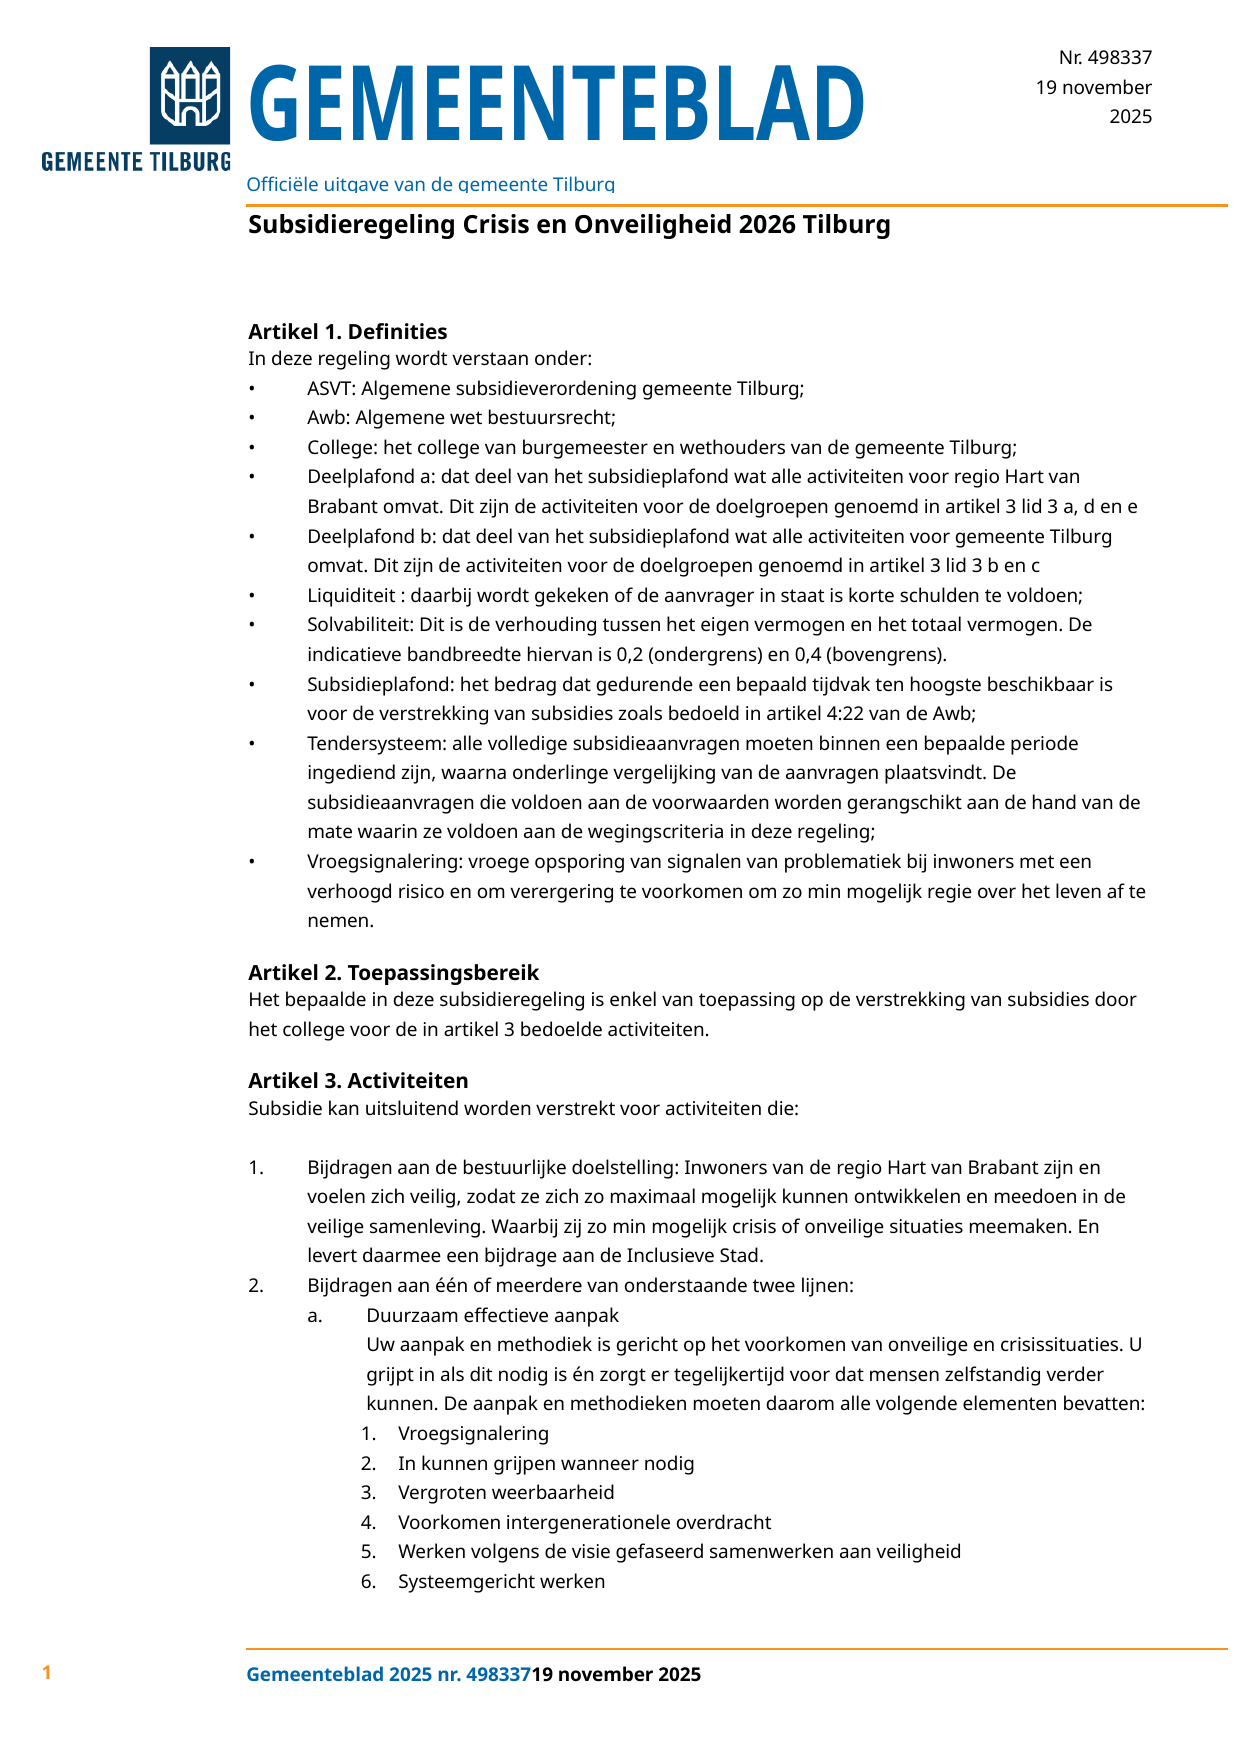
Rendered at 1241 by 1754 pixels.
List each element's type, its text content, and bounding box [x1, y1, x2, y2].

list Awb: Algemene wet bestuursrecht; [248, 404, 1152, 430]
list College: het college van burgemeester en wethouders van de gemeente Tilburg; [248, 434, 1152, 460]
list Deelplafond b: dat deel van het subsidieplafond wat alle activiteiten voor gemeente Tilburg omvat. Dit zijn de activiteiten voor de doelgroepen genoemd in artikel 3 lid 3 b en c [248, 523, 1152, 578]
text Subsidieregeling Crisis en Onveiligheid 2026 Tilburg [248, 207, 1152, 241]
picture [41, 47, 231, 172]
list Deelplafond a: dat deel van het subsidieplafond wat alle activiteiten voor regio Hart van Brabant omvat. Dit zijn de activiteiten voor de doelgroepen genoemd in artikel 3 lid 3 a, d en e [248, 464, 1152, 519]
list Voorkomen intergenerationele overdracht [361, 1509, 1152, 1534]
list In kunnen grijpen wanneer nodig [361, 1450, 1152, 1475]
list Liquiditeit : daarbij wordt gekeken of de aanvrager in staat is korte schulden te voldoen; [248, 582, 1152, 608]
list Tendersysteem: alle volledige subsidieaanvragen moeten binnen een bepaalde periode ingediend zijn, waarna onderlinge vergelijking van de aanvragen plaatsvindt. De subsidieaanvragen die voldoen aan de voorwaarden worden gerangschikt aan de hand van de mate waarin ze voldoen aan de wegingscriteria in deze regeling; [248, 730, 1152, 844]
list Uw aanpak en methodiek is gericht op het voorkomen van onveilige en crisissituaties. U grijpt in als dit nodig is én zorgt er tegelijkertijd voor dat mensen zelfstandig verder kunnen. De aanpak en methodieken moeten daarom alle volgende elementen bevatten: [307, 1331, 1152, 1416]
text Artikel 3. Activiteiten [248, 1066, 1152, 1095]
list Vroegsignalering: vroege opsporing van signalen van problematiek bij inwoners met een verhoogd risico en om verergering te voorkomen om zo min mogelijk regie over het leven af te nemen. [248, 848, 1152, 933]
list Vroegsignalering [361, 1420, 1152, 1446]
list ASVT: Algemene subsidieverordening gemeente Tilburg; [248, 375, 1152, 401]
list Subsidieplafond: het bedrag dat gedurende een bepaald tijdvak ten hoogste beschikbaar is voor de verstrekking van subsidies zoals bedoeld in artikel 4:22 van de Awb; [248, 671, 1152, 726]
list Vergroten weerbaarheid [361, 1479, 1152, 1505]
text Artikel 1. Definities [248, 317, 1152, 345]
list Systeemgericht werken [361, 1568, 1152, 1594]
list Werken volgens de visie gefaseerd samenwerken aan veiligheid [361, 1538, 1152, 1564]
list Solvabiliteit: Dit is de verhouding tussen het eigen vermogen en het totaal vermogen. De indicatieve bandbreedte hiervan is 0,2 (ondergrens) en 0,4 (bovengrens). [248, 612, 1152, 667]
list Duurzaam effectieve aanpak [307, 1302, 1152, 1327]
list Bijdragen aan één of meerdere van onderstaande twee lijnen: [248, 1272, 1152, 1298]
list Bijdragen aan de bestuurlijke doelstelling: Inwoners van de regio Hart van Brabant zijn en voelen zich veilig, zodat ze zich zo maximaal mogelijk kunnen ontwikkelen en meedoen in de veilige samenleving. Waarbij zij zo min mogelijk crisis of onveilige situaties meemaken. En levert daarmee een bijdrage aan de Inclusieve Stad. [248, 1154, 1152, 1268]
text Artikel 2. Toepassingsbereik [248, 958, 1152, 986]
text Subsidie kan uitsluitend worden verstrekt voor activiteiten die: [248, 1095, 1152, 1120]
text In deze regeling wordt verstaan onder: [248, 345, 1152, 371]
text Het bepaalde in deze subsidieregeling is enkel van toepassing op de verstrekking van subsidies door het college voor de in artikel 3 bedoelde activiteiten. [248, 986, 1152, 1042]
